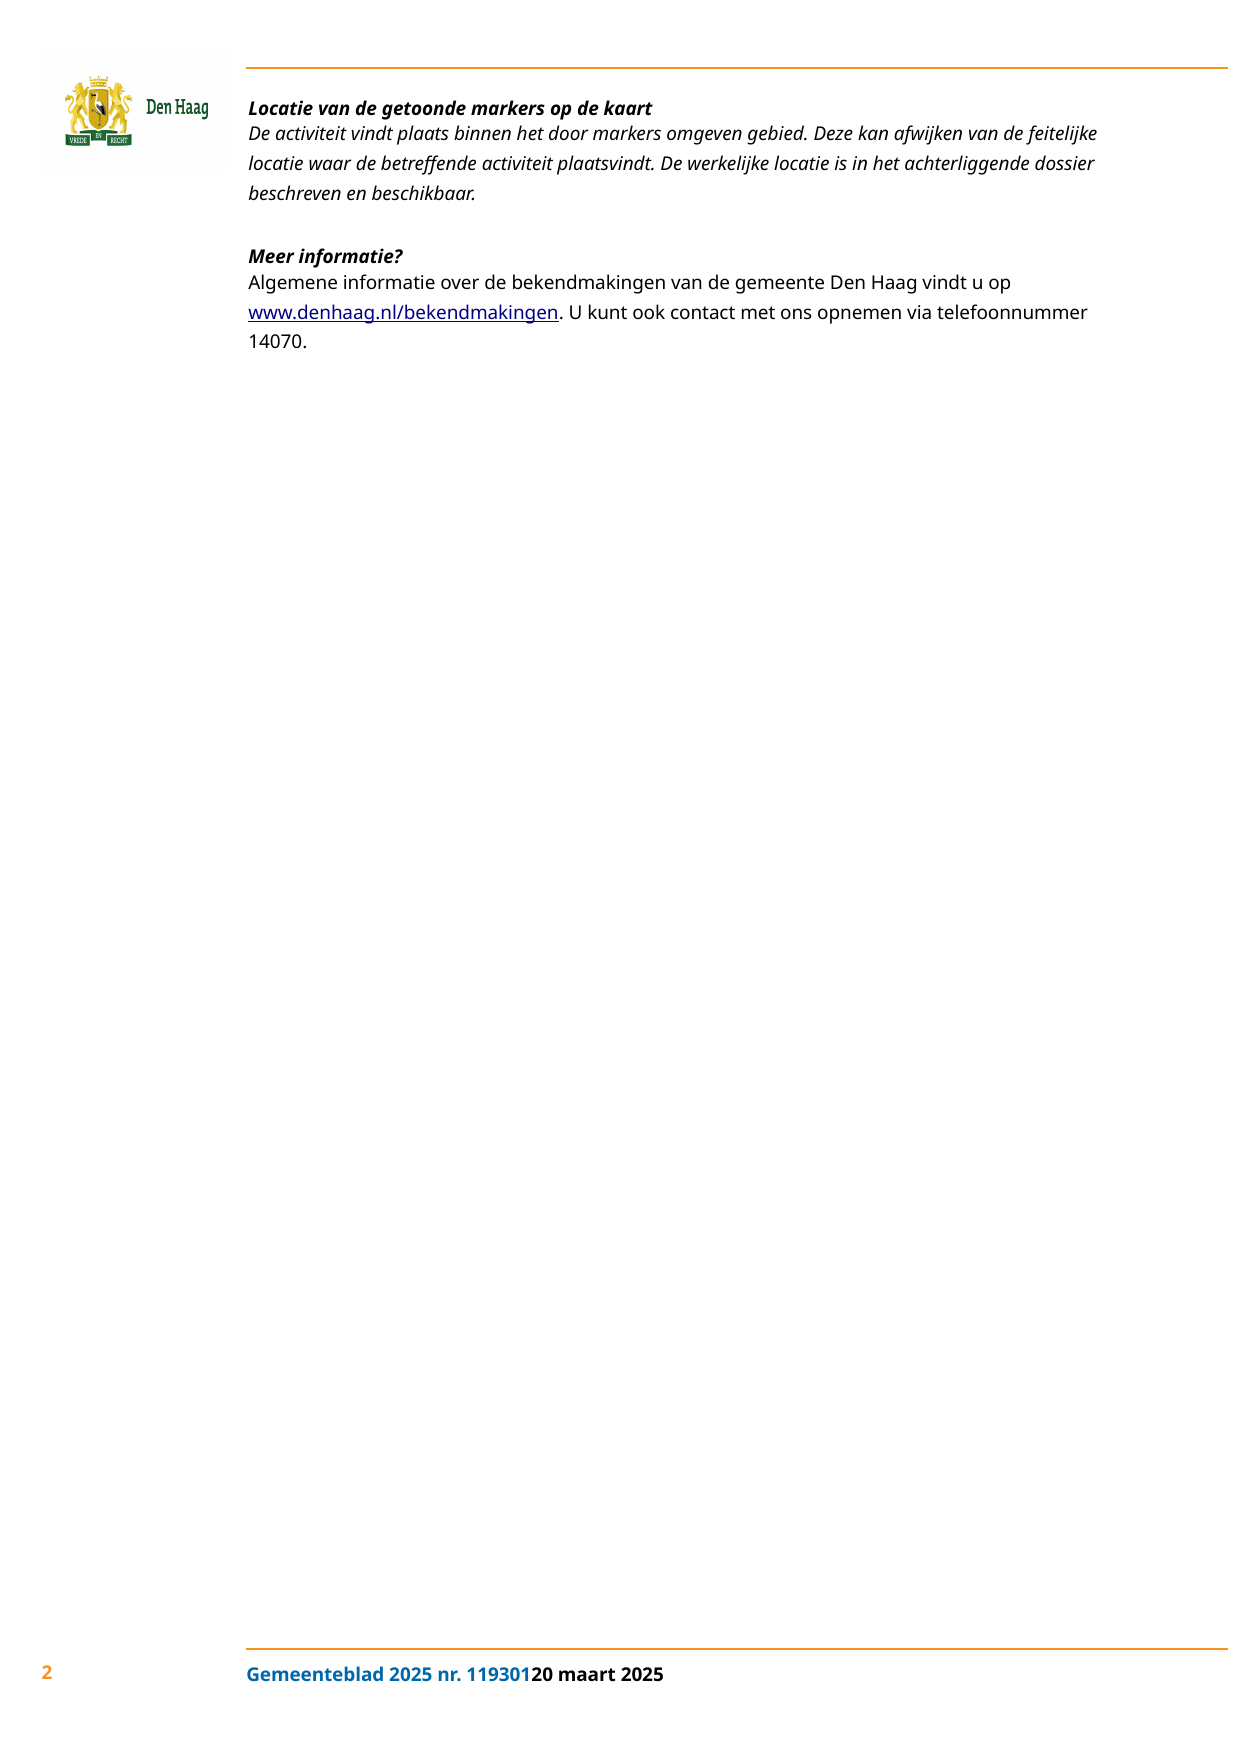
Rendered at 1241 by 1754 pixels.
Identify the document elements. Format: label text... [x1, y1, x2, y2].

picture [41, 47, 231, 172]
text Algemene informatie over de bekendmakingen van de gemeente Den Haag vindt u op www.denhaag.nl/bekendmakingen. U kunt ook contact met ons opnemen via telefoonnummer 14070. [248, 269, 1152, 354]
text Locatie van de getoonde markers op de kaart [248, 95, 1152, 121]
text Meer informatie? [248, 244, 1152, 269]
text De activiteit vindt plaats binnen het door markers omgeven gebied. Deze kan afwijken van de feitelijke locatie waar de betreffende activiteit plaatsvindt. De werkelijke locatie is in het achterliggende dossier beschreven en beschikbaar. [248, 121, 1152, 205]
